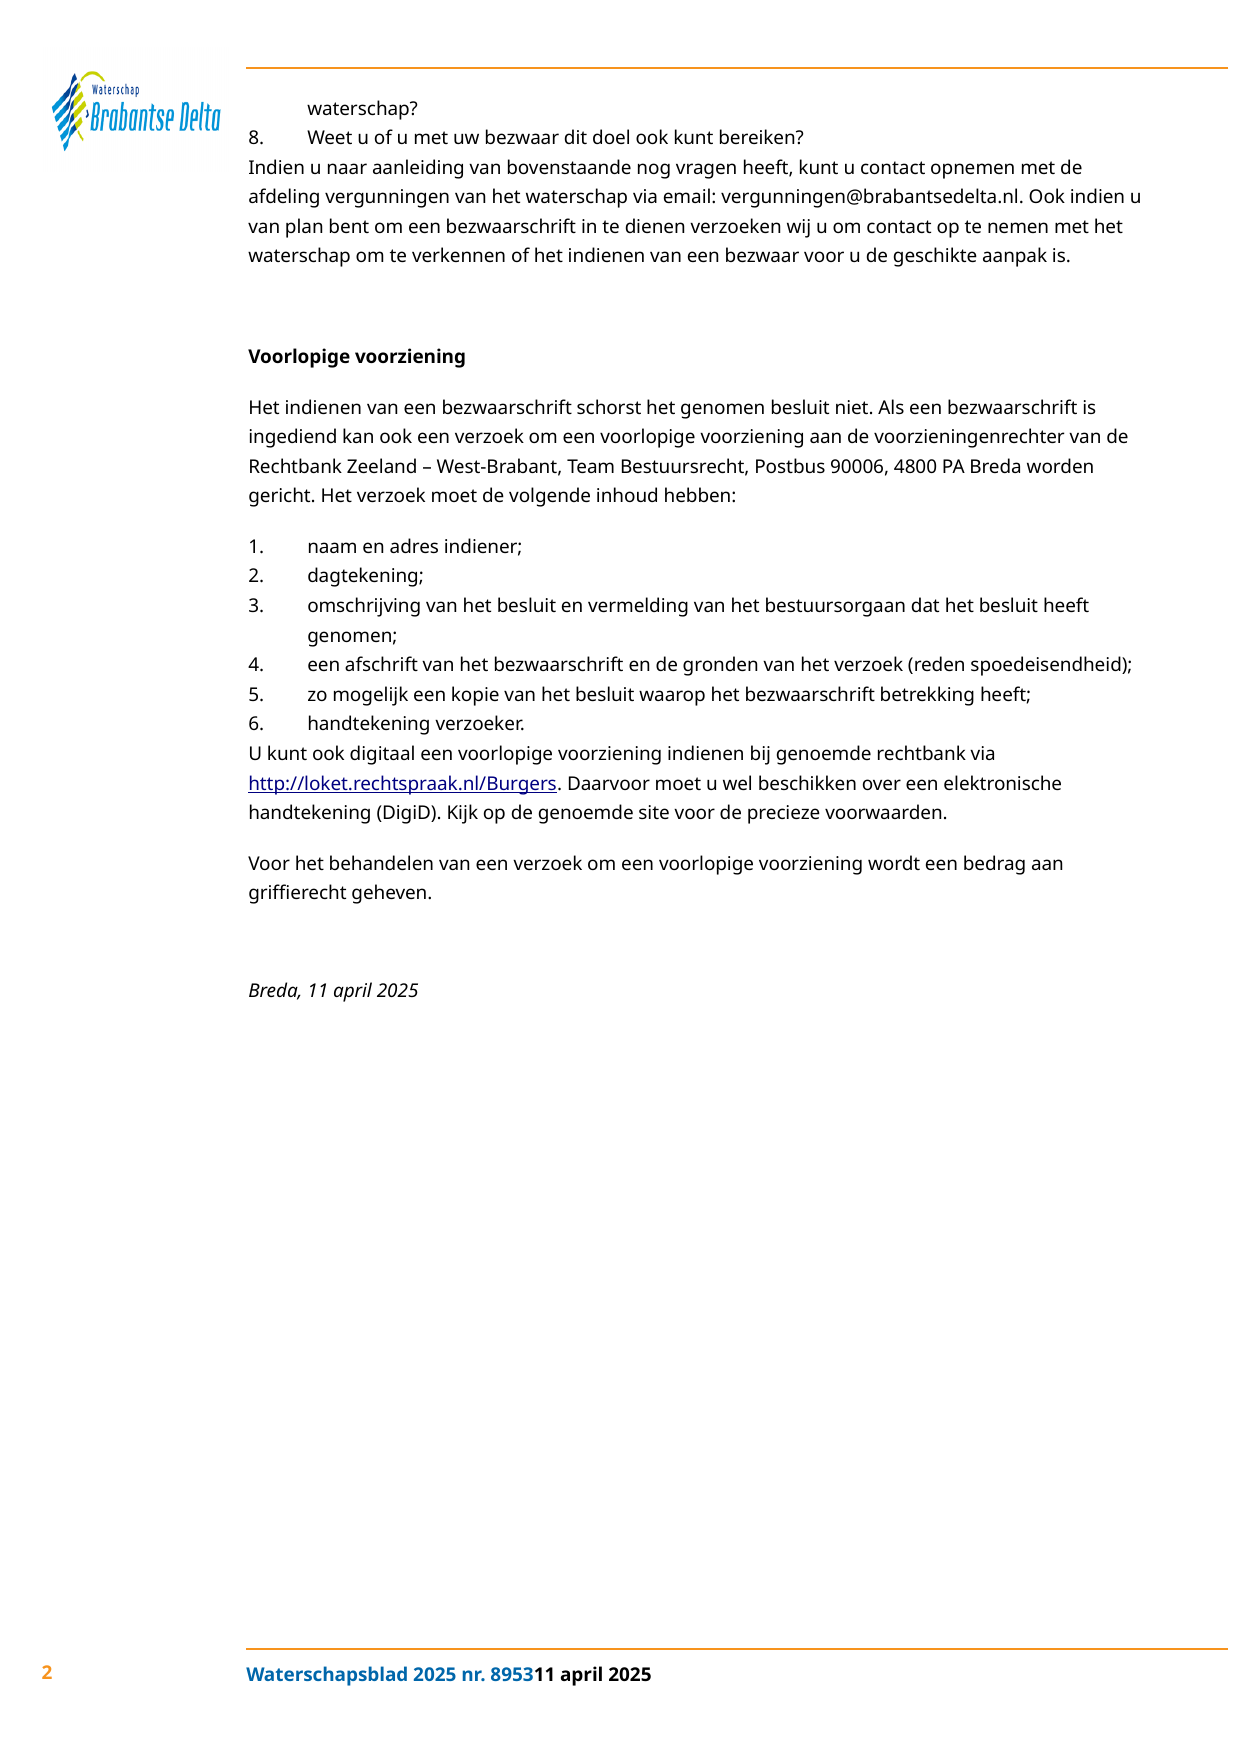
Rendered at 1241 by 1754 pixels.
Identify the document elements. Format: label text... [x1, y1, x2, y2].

text Voorlopige voorziening [248, 343, 1152, 369]
list omschrijving van het besluit en vermelding van het bestuursorgaan dat het besluit heeft genomen; [248, 592, 1152, 648]
list Weet u of u met uw bezwaar dit doel ook kunt bereiken? [248, 124, 1152, 150]
list een afschrift van het bezwaarschrift en de gronden van het verzoek (reden spoedeisendheid); [248, 651, 1152, 677]
text U kunt ook digitaal een voorlopige voorziening indienen bij genoemde rechtbank via http://loket.rechtspraak.nl/Burgers. Daarvoor moet u wel beschikken over een elektronische handtekening (DigiD). Kijk op de genoemde site voor de precieze voorwaarden. [248, 740, 1152, 825]
text Indien u naar aanleiding van bovenstaande nog vragen heeft, kunt u contact opnemen met de afdeling vergunningen van het waterschap via email: vergunningen@brabantsedelta.nl. Ook indien u van plan bent om een bezwaarschrift in te dienen verzoeken wij u om contact op te nemen met het waterschap om te verkennen of het indienen van een bezwaar voor u de geschikte aanpak is. [248, 154, 1152, 268]
picture [41, 47, 231, 172]
list waterschap? [248, 95, 1152, 121]
list zo mogelijk een kopie van het besluit waarop het bezwaarschrift betrekking heeft; [248, 681, 1152, 707]
text Voor het behandelen van een verzoek om een voorlopige voorziening wordt een bedrag aan griffierecht geheven. [248, 850, 1152, 905]
text Breda, 11 april 2025 [248, 978, 1152, 1003]
text Het indienen van een bezwaarschrift schorst het genomen besluit niet. Als een bezwaarschrift is ingediend kan ook een verzoek om een voorlopige voorziening aan de voorzieningenrechter van de Rechtbank Zeeland – West-Brabant, Team Bestuursrecht, Postbus 90006, 4800 PA Breda worden gericht. Het verzoek moet de volgende inhoud hebben: [248, 394, 1152, 508]
list handtekening verzoeker. [248, 711, 1152, 736]
list dagtekening; [248, 563, 1152, 588]
list naam en adres indiener; [248, 533, 1152, 559]
